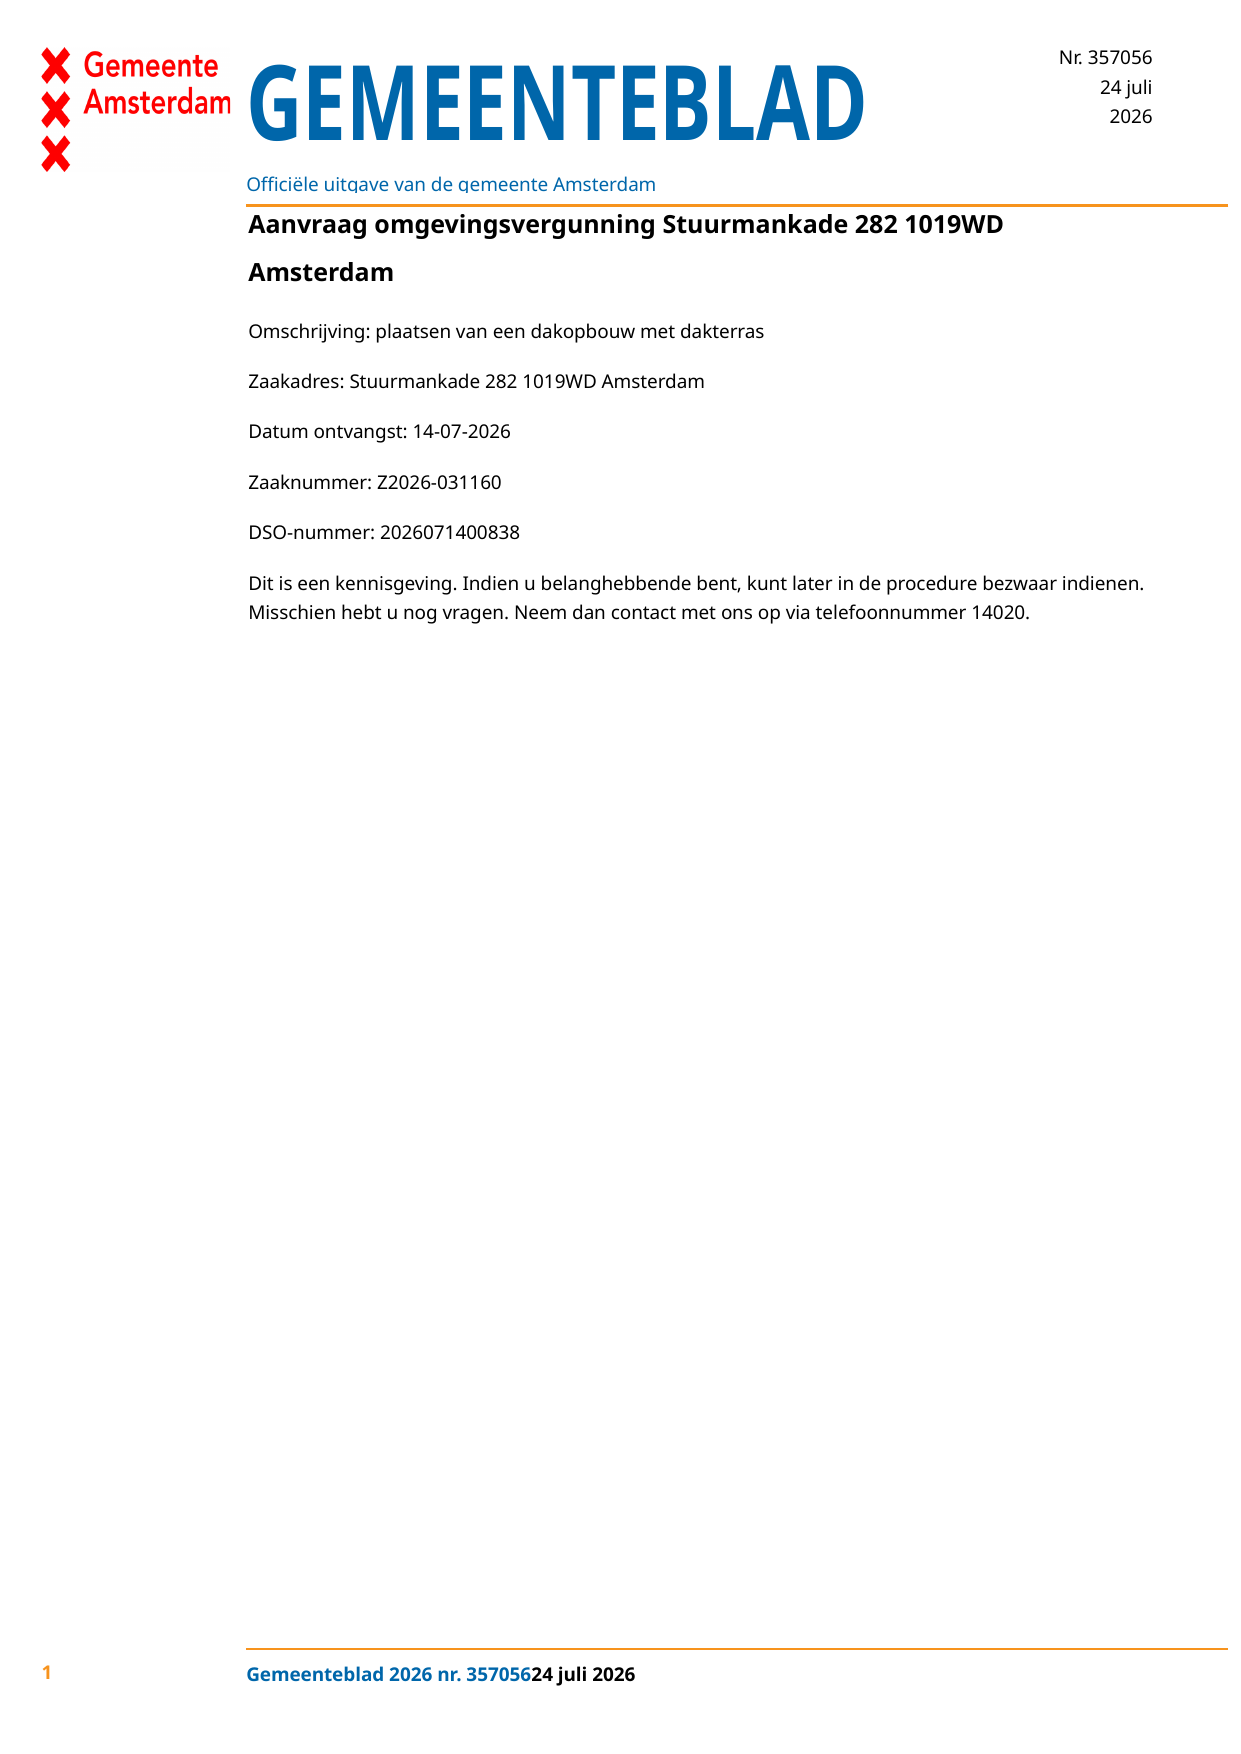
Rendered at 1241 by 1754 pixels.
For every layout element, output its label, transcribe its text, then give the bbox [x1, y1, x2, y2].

picture [41, 47, 231, 172]
text Zaakadres: Stuurmankade 282 1019WD Amsterdam [248, 368, 1152, 394]
text DSO-nummer: 2026071400838 [248, 519, 1152, 545]
text Zaaknummer: Z2026-031160 [248, 469, 1152, 495]
text Aanvraag omgevingsvergunning Stuurmankade 282 1019WD Amsterdam [248, 207, 1152, 288]
text Dit is een kennisgeving. Indien u belanghebbende bent, kunt later in de procedure bezwaar indienen. Misschien hebt u nog vragen. Neem dan contact met ons op via telefoonnummer 14020. [248, 570, 1152, 625]
text Omschrijving: plaatsen van een dakopbouw met dakterras [248, 318, 1152, 344]
text Datum ontvangst: 14-07-2026 [248, 419, 1152, 444]
